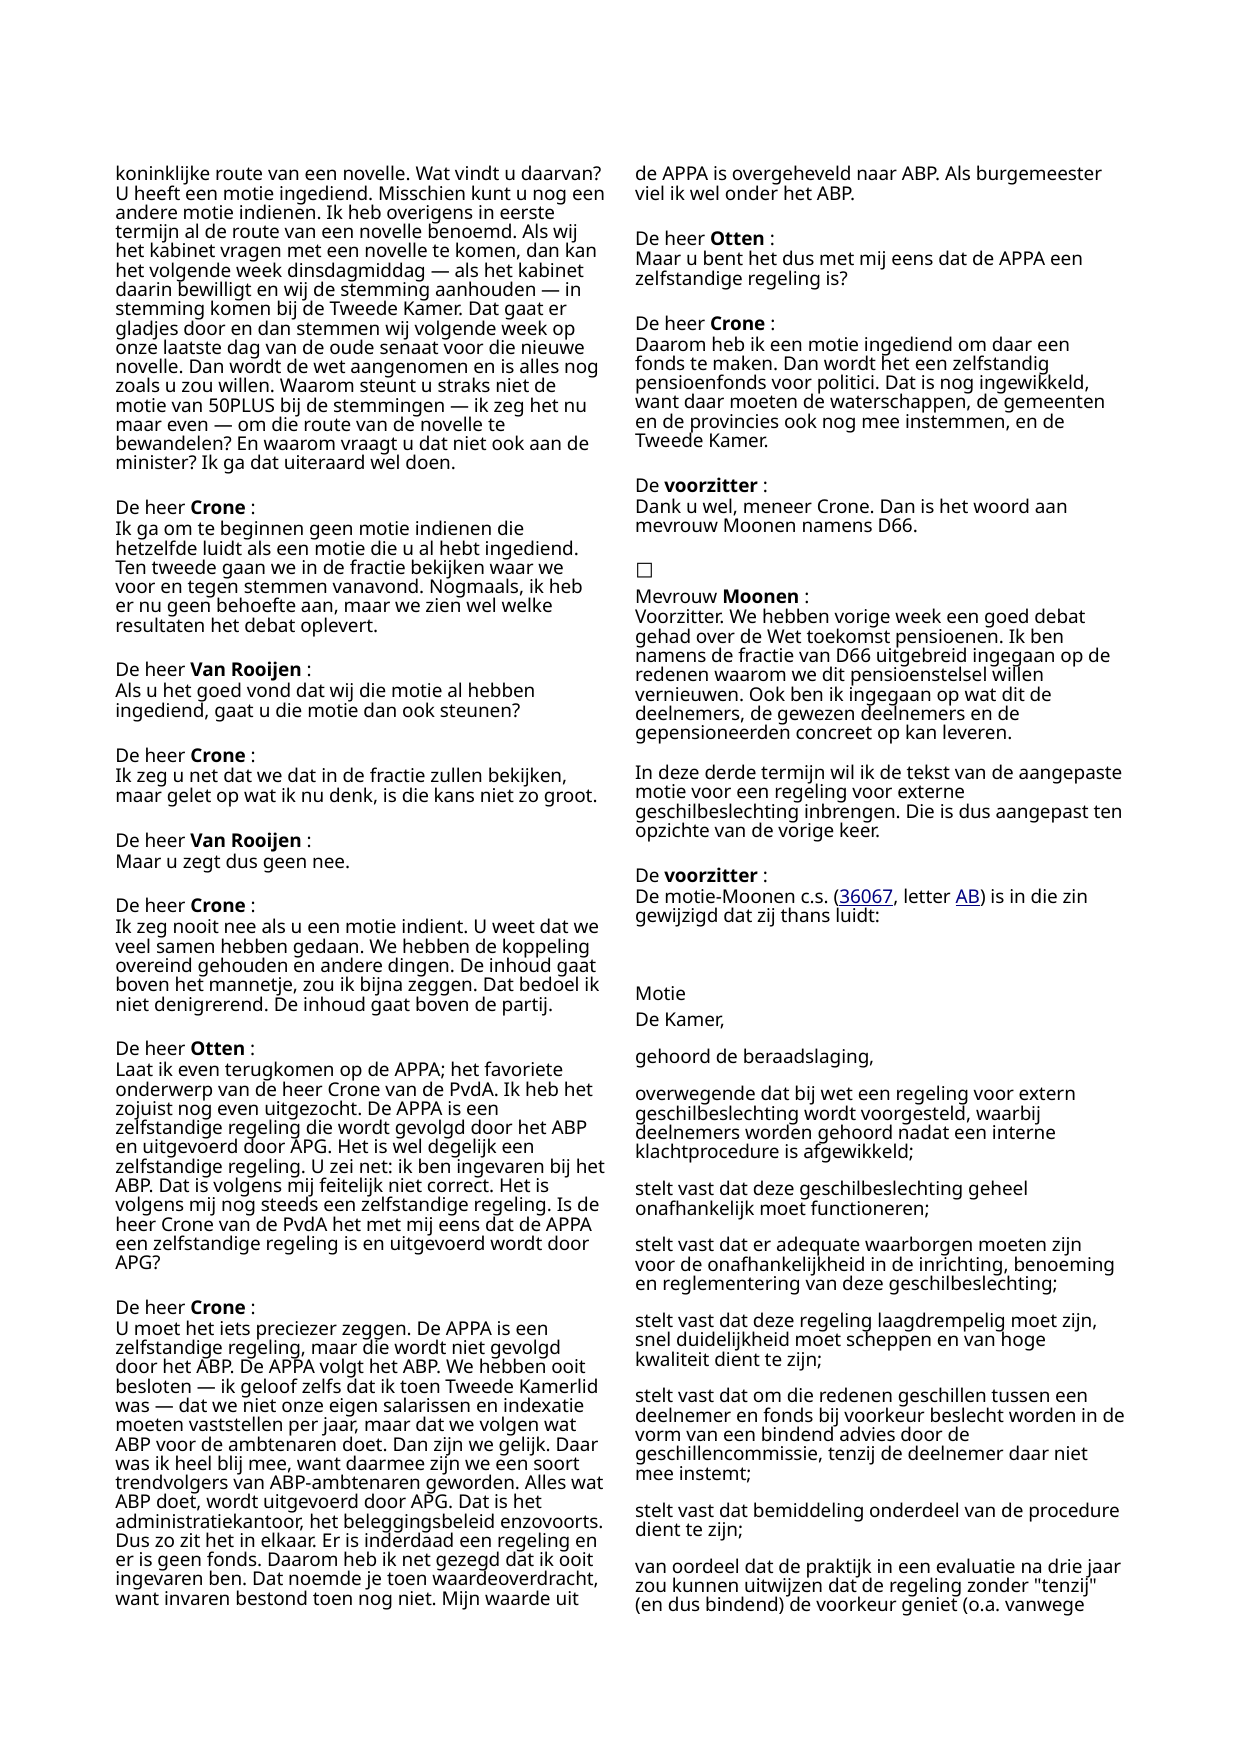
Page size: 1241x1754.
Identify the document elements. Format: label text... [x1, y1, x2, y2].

text Mevrouw Moonen : [635, 583, 1125, 608]
text van oordeel dat de praktijk in een evaluatie na drie jaar zou kunnen uitwijzen dat de regeling zonder "tenzij" (en dus bindend) de voorkeur geniet (o.a. vanwege [635, 1558, 1125, 1616]
text In deze derde termijn wil ik de tekst van de aangepaste motie voor een regeling voor externe geschilbeslechting inbrengen. Die is dus aangepast ten opzichte van de vorige keer. [635, 764, 1125, 841]
text Maar u bent het dus met mij eens dat de APPA een zelfstandige regeling is? [635, 250, 1125, 289]
text De heer Van Rooijen : [115, 657, 605, 682]
text Maar u zegt dus geen nee. [115, 853, 605, 872]
text U moet het iets preciezer zeggen. De APPA is een zelfstandige regeling, maar die wordt niet gevolgd door het ABP. De APPA volgt het ABP. We hebben ooit besloten — ik geloof zelfs dat ik toen Tweede Kamerlid was — dat we niet onze eigen salarissen en indexatie moeten vaststellen per jaar, maar dat we volgen wat ABP voor de ambtenaren doet. Dan zijn we gelijk. Daar was ik heel blij mee, want daarmee zijn we een soort trendvolgers van ABP-ambtenaren geworden. Alles wat ABP doet, wordt uitgevoerd door APG. Dat is het administratiekantoor, het beleggingsbeleid enzovoorts. Dus zo zit het in elkaar. Er is inderdaad een regeling en er is geen fonds. Daarom heb ik net gezegd dat ik ooit ingevaren ben. Dat noemde je toen waardeoverdracht, want invaren bestond toen nog niet. Mijn waarde uit [115, 1320, 605, 1609]
text stelt vast dat deze geschilbeslechting geheel onafhankelijk moet functioneren; [635, 1180, 1125, 1219]
text koninklijke route van een novelle. Wat vindt u daarvan? U heeft een motie ingediend. Misschien kunt u nog een andere motie indienen. Ik heb overigens in eerste termijn al de route van een novelle benoemd. Als wij het kabinet vragen met een novelle te komen, dan kan het volgende week dinsdagmiddag — als het kabinet daarin bewilligt en wij de stemming aanhouden — in stemming komen bij de Tweede Kamer. Dat gaat er gladjes door en dan stemmen wij volgende week op onze laatste dag van de oude senaat voor die nieuwe novelle. Dan wordt de wet aangenomen en is alles nog zoals u zou willen. Waarom steunt u straks niet de motie van 50PLUS bij de stemmingen — ik zeg het nu maar even — om die route van de novelle te bewandelen? En waarom vraagt u dat niet ook aan de minister? Ik ga dat uiteraard wel doen. [115, 165, 605, 474]
text stelt vast dat om die redenen geschillen tussen een deelnemer en fonds bij voorkeur beslecht worden in de vorm van een bindend advies door de geschillencommissie, tenzij de deelnemer daar niet mee instemt; [635, 1387, 1125, 1484]
text De heer Crone : [115, 494, 605, 520]
text De heer Van Rooijen : [115, 827, 605, 853]
text stelt vast dat bemiddeling onderdeel van de procedure dient te zijn; [635, 1502, 1125, 1540]
text Als u het goed vond dat wij die motie al hebben ingediend, gaat u die motie dan ook steunen? [115, 682, 605, 721]
text De voorzitter : [635, 472, 1125, 498]
text De heer Crone : [115, 742, 605, 767]
text De heer Otten : [635, 225, 1125, 250]
text Ik ga om te beginnen geen motie indienen die hetzelfde luidt als een motie die u al hebt ingediend. Ten tweede gaan we in de fractie bekijken waar we voor en tegen stemmen vanavond. Nogmaals, ik heb er nu geen behoefte aan, maar we zien wel welke resultaten het debat oplevert. [115, 520, 605, 636]
text De heer Crone : [115, 1294, 605, 1320]
text Daarom heb ik een motie ingediend om daar een fonds te maken. Dan wordt het een zelfstandig pensioenfonds voor politici. Dat is nog ingewikkeld, want daar moeten de waterschappen, de gemeenten en de provincies ook nog mee instemmen, en de Tweede Kamer. [635, 336, 1125, 451]
text De heer Crone : [115, 893, 605, 918]
text stelt vast dat deze regeling laagdrempelig moet zijn, snel duidelijkheid moet scheppen en van hoge kwaliteit dient te zijn; [635, 1312, 1125, 1370]
text Ik zeg u net dat we dat in de fractie zullen bekijken, maar gelet op wat ik nu denk, is die kans niet zo groot. [115, 767, 605, 806]
text De voorzitter : [635, 862, 1125, 888]
text De heer Otten : [115, 1036, 605, 1061]
text Ik zeg nooit nee als u een motie indient. U weet dat we veel samen hebben gedaan. We hebben de koppeling overeind gehouden en andere dingen. De inhoud gaat boven het mannetje, zou ik bijna zeggen. Dat bedoel ik niet denigrerend. De inhoud gaat boven de partij. [115, 918, 605, 1015]
text stelt vast dat er adequate waarborgen moeten zijn voor de onafhankelijkheid in de inrichting, benoeming en reglementering van deze geschilbeslechting; [635, 1236, 1125, 1294]
text Laat ik even terugkomen op de APPA; het favoriete onderwerp van de heer Crone van de PvdA. Ik heb het zojuist nog even uitgezocht. De APPA is een zelfstandige regeling die wordt gevolgd door het ABP en uitgevoerd door APG. Het is wel degelijk een zelfstandige regeling. U zei net: ik ben ingevaren bij het ABP. Dat is volgens mij feitelijk niet correct. Het is volgens mij nog steeds een zelfstandige regeling. Is de heer Crone van de PvdA het met mij eens dat de APPA een zelfstandige regeling is en uitgevoerd wordt door APG? [115, 1061, 605, 1273]
text De heer Crone : [635, 310, 1125, 336]
text Voorzitter. We hebben vorige week een goed debat gehad over de Wet toekomst pensioenen. Ik ben namens de fractie van D66 uitgebreid ingegaan op de redenen waarom we dit pensioenstelsel willen vernieuwen. Ook ben ik ingegaan op wat dit de deelnemers, de gewezen deelnemers en de gepensioneerden concreet op kan leveren. [635, 608, 1125, 743]
text Dank u wel, meneer Crone. Dan is het woord aan mevrouw Moonen namens D66. [635, 498, 1125, 536]
text de APPA is overgeheveld naar ABP. Als burgemeester viel ik wel onder het ABP. [635, 165, 1125, 204]
text De motie-Moonen c.s. (36067, letter AB) is in die zin gewijzigd dat zij thans luidt: [635, 888, 1125, 926]
text overwegende dat bij wet een regeling voor extern geschilbeslechting wordt voorgesteld, waarbij deelnemers worden gehoord nadat een interne klachtprocedure is afgewikkeld; [635, 1085, 1125, 1162]
text Motie [635, 980, 1125, 1006]
text gehoord de beraadslaging, [635, 1048, 1125, 1068]
text De Kamer, [635, 1011, 1125, 1031]
text ⬜ [635, 557, 1125, 583]
